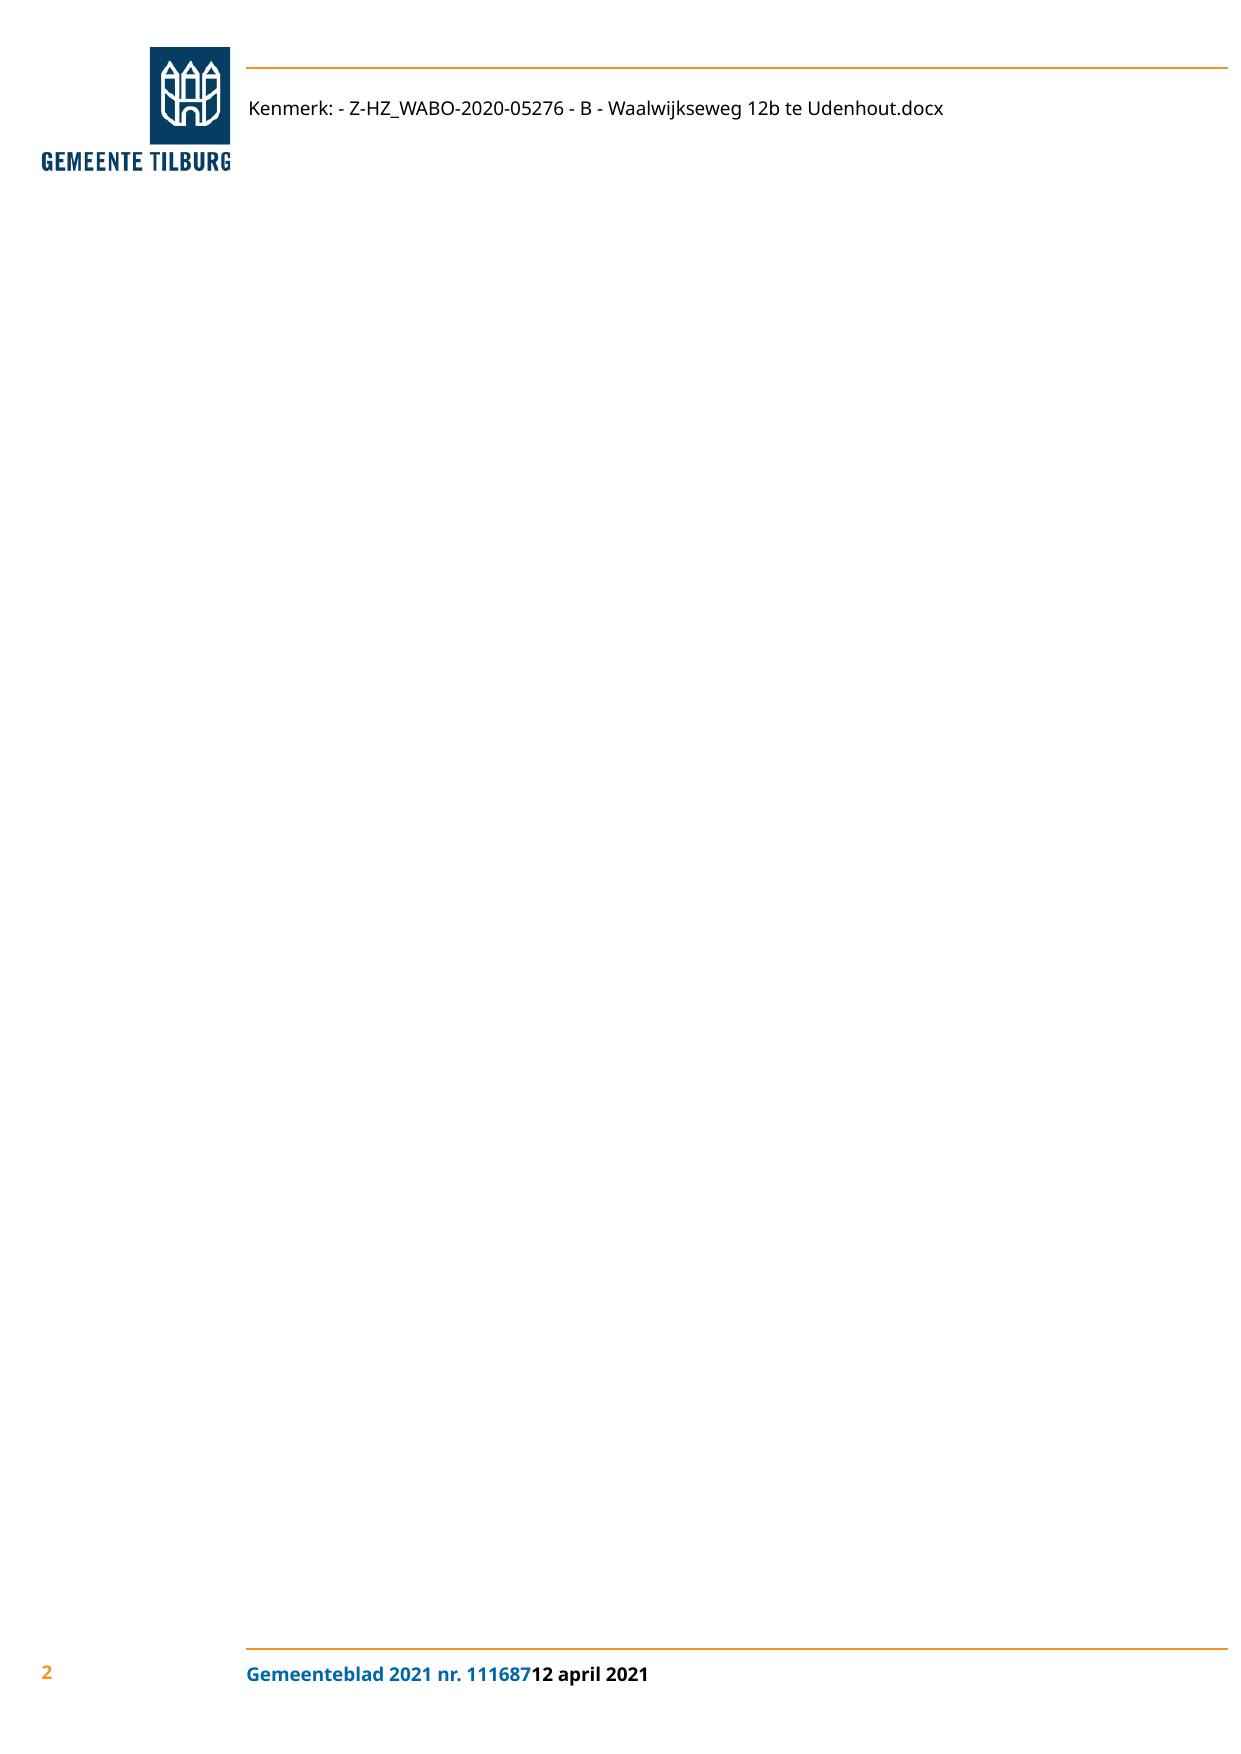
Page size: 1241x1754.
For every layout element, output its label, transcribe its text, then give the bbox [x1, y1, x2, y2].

text Kenmerk: - Z-HZ_WABO-2020-05276 - B - Waalwijkseweg 12b te Udenhout.docx [248, 95, 1152, 121]
picture [41, 47, 231, 172]
